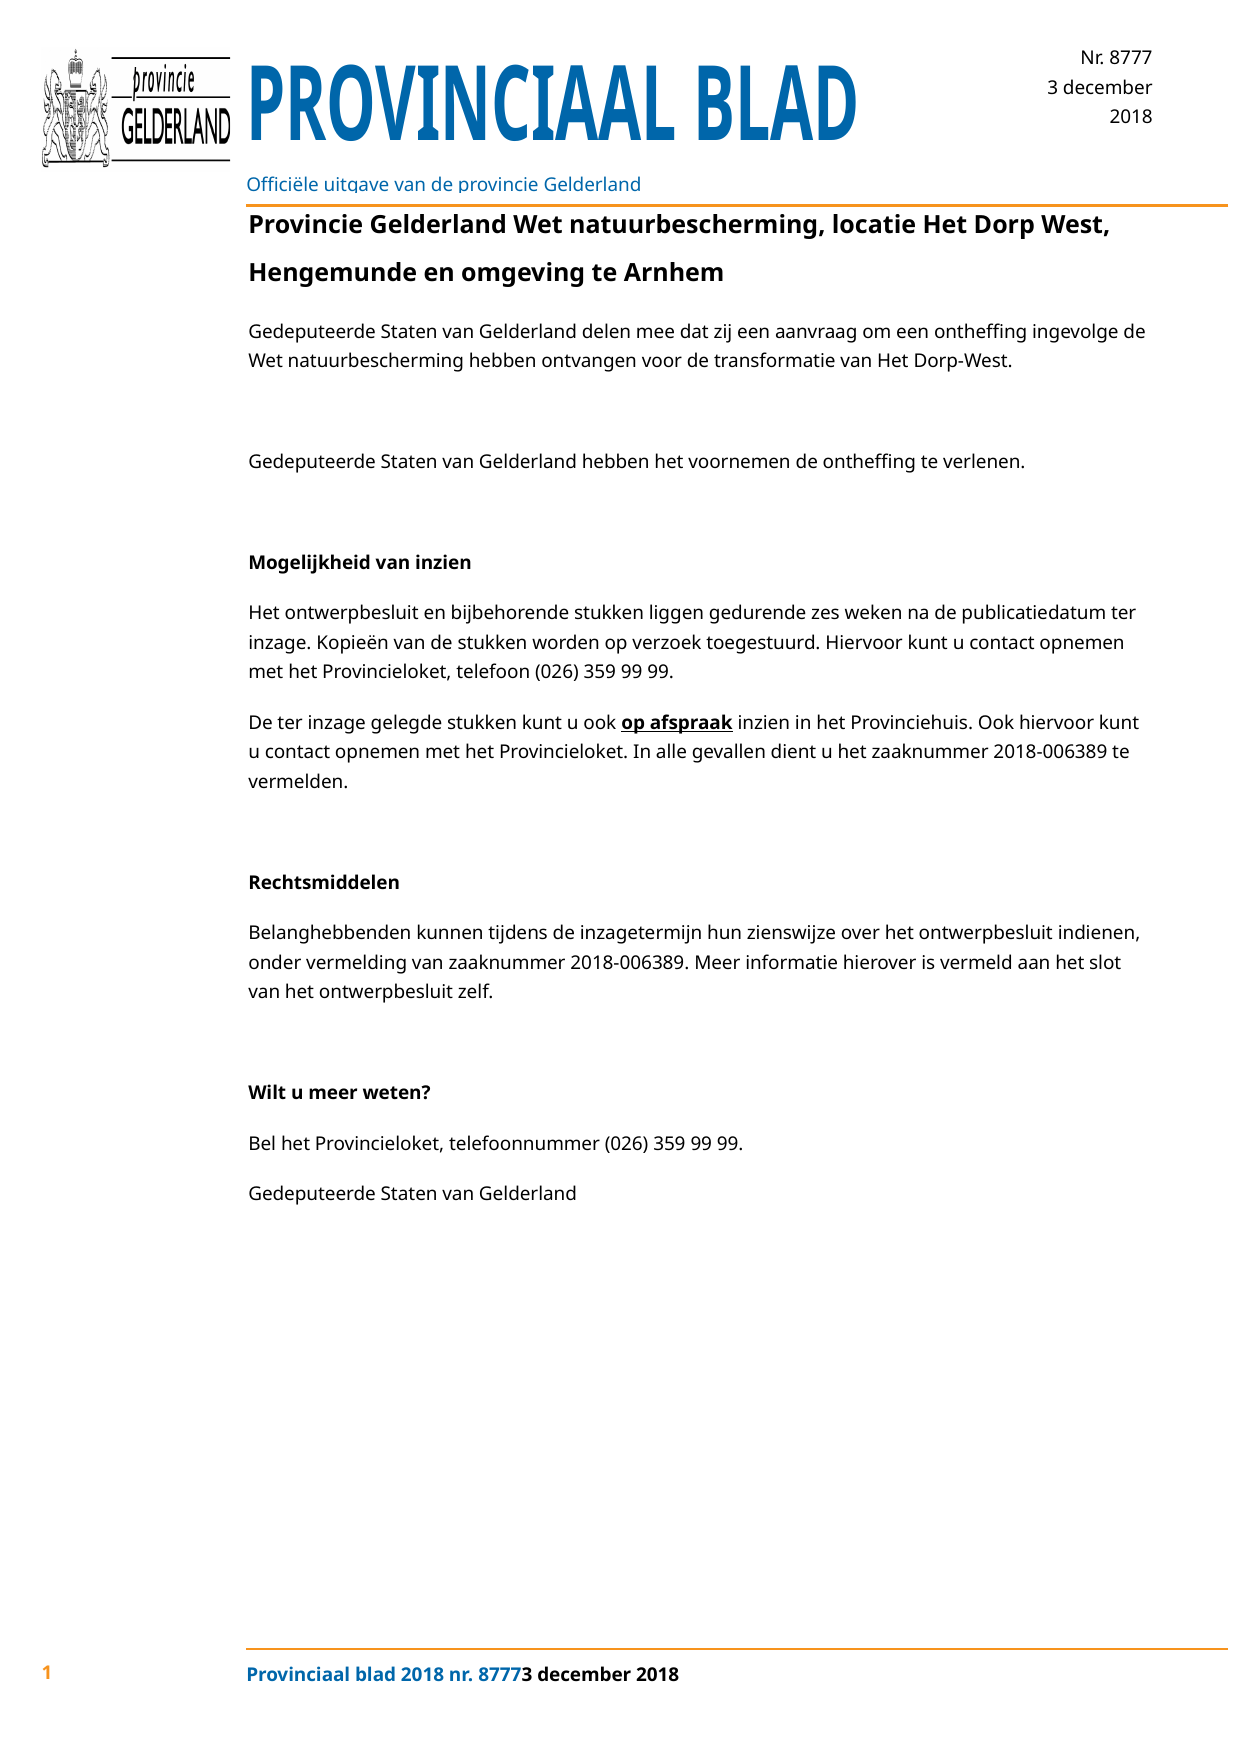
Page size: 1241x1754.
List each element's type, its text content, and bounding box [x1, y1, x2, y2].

text Provincie Gelderland Wet natuurbescherming, locatie Het Dorp West, Hengemunde en omgeving te Arnhem [248, 207, 1152, 288]
text De ter inzage gelegde stukken kunt u ook op afspraak inzien in het Provinciehuis. Ook hiervoor kunt u contact opnemen met het Provincieloket. In alle gevallen dient u het zaaknummer 2018-006389 te vermelden. [248, 709, 1152, 794]
text Mogelijkheid van inzien [248, 549, 1152, 575]
picture [41, 47, 231, 172]
text Belanghebbenden kunnen tijdens de inzagetermijn hun zienswijze over het ontwerpbesluit indienen, onder vermelding van zaaknummer 2018-006389. Meer informatie hierover is vermeld aan het slot van het ontwerpbesluit zelf. [248, 919, 1152, 1004]
text Gedeputeerde Staten van Gelderland hebben het voornemen de ontheffing te verlenen. [248, 448, 1152, 474]
text Gedeputeerde Staten van Gelderland delen mee dat zij een aanvraag om een ontheffing ingevolge de Wet natuurbescherming hebben ontvangen voor de transformatie van Het Dorp-West. [248, 318, 1152, 373]
text Wilt u meer weten? [248, 1079, 1152, 1105]
text Het ontwerpbesluit en bijbehorende stukken liggen gedurende zes weken na de publicatiedatum ter inzage. Kopieën van de stukken worden op verzoek toegestuurd. Hiervoor kunt u contact opnemen met het Provincieloket, telefoon (026) 359 99 99. [248, 599, 1152, 684]
text Gedeputeerde Staten van Gelderland [248, 1180, 1152, 1206]
text Bel het Provincieloket, telefoonnummer (026) 359 99 99. [248, 1130, 1152, 1156]
text Rechtsmiddelen [248, 869, 1152, 895]
